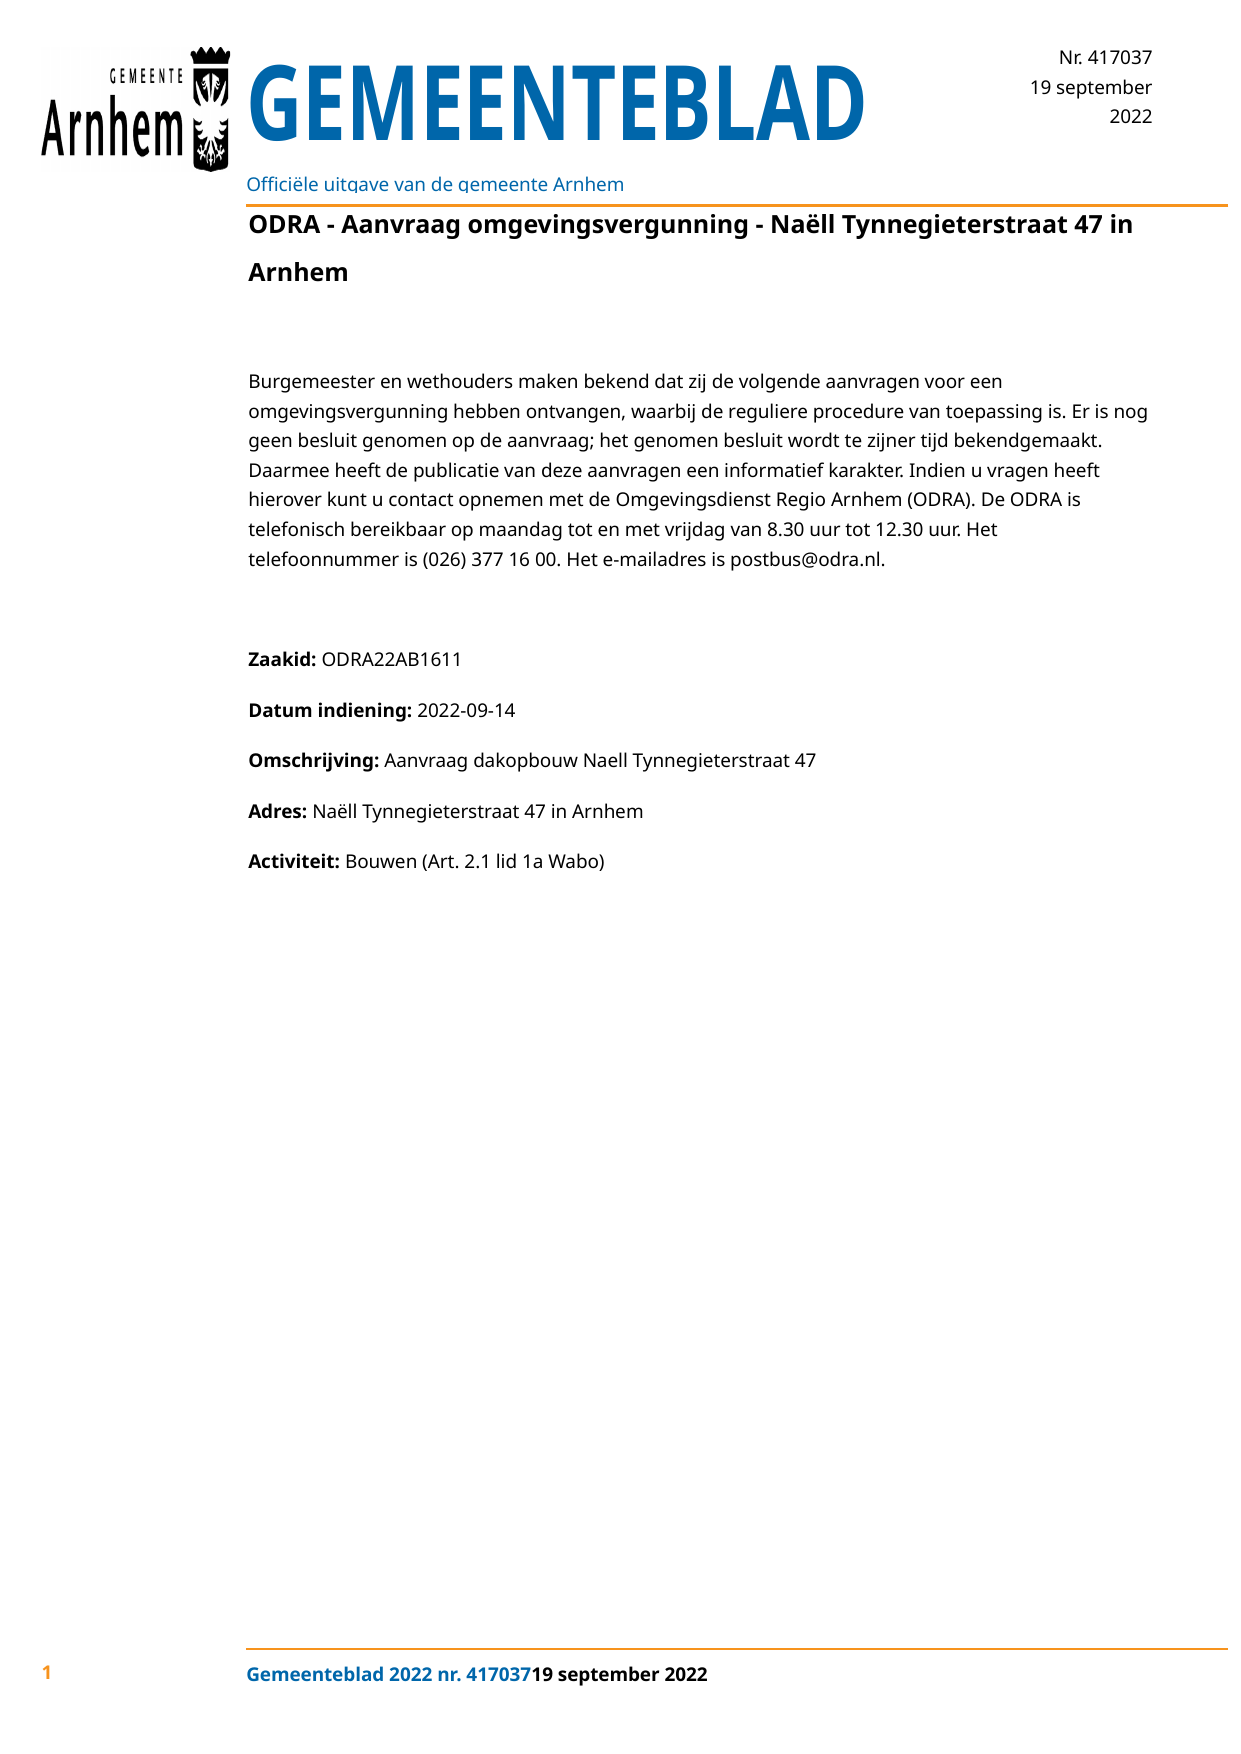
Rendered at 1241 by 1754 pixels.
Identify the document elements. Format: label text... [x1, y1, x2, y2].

text ODRA - Aanvraag omgevingsvergunning - Naëll Tynnegieterstraat 47 in Arnhem [248, 207, 1152, 288]
text Datum indiening: 2022-09-14 [248, 697, 1152, 723]
text Adres: Naëll Tynnegieterstraat 47 in Arnhem [248, 798, 1152, 824]
text Activiteit: Bouwen (Art. 2.1 lid 1a Wabo) [248, 848, 1152, 874]
text Zaakid: ODRA22AB1611 [248, 647, 1152, 672]
text Burgemeester en wethouders maken bekend dat zij de volgende aanvragen voor een omgevingsvergunning hebben ontvangen, waarbij de reguliere procedure van toepassing is. Er is nog geen besluit genomen op de aanvraag; het genomen besluit wordt te zijner tijd bekendgemaakt. Daarmee heeft de publicatie van deze aanvragen een informatief karakter. Indien u vragen heeft hierover kunt u contact opnemen met de Omgevingsdienst Regio Arnhem (ODRA). De ODRA is telefonisch bereikbaar op maandag tot en met vrijdag van 8.30 uur tot 12.30 uur. Het telefoonnummer is (026) 377 16 00. Het e-mailadres is postbus@odra.nl. [248, 368, 1152, 572]
text Omschrijving: Aanvraag dakopbouw Naell Tynnegieterstraat 47 [248, 747, 1152, 773]
picture [41, 47, 231, 172]
